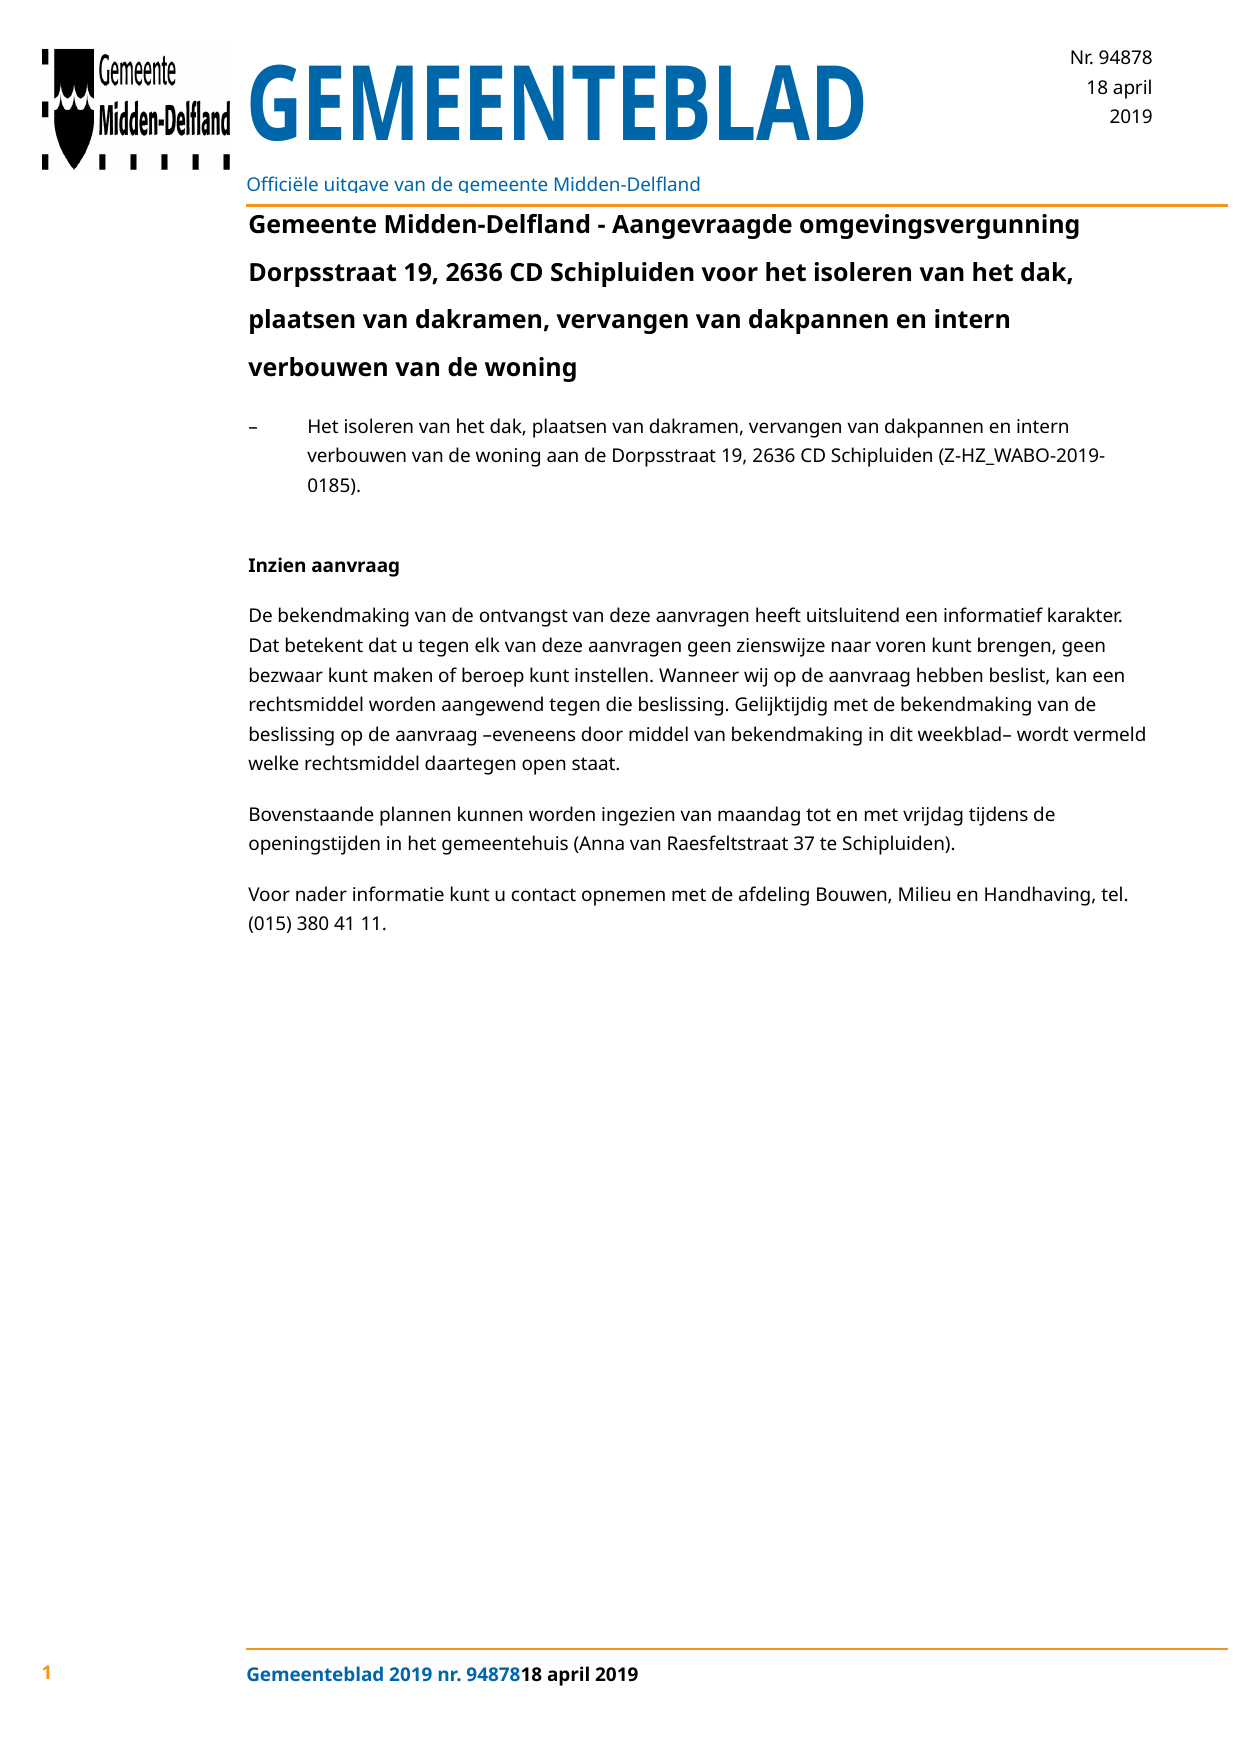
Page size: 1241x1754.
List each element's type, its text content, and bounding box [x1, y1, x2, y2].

text Bovenstaande plannen kunnen worden ingezien van maandag tot en met vrijdag tijdens de openingstijden in het gemeentehuis (Anna van Raesfeltstraat 37 te Schipluiden). [248, 801, 1152, 856]
text De bekendmaking van de ontvangst van deze aanvragen heeft uitsluitend een informatief karakter. Dat betekent dat u tegen elk van deze aanvragen geen zienswijze naar voren kunt brengen, geen bezwaar kunt maken of beroep kunt instellen. Wanneer wij op de aanvraag hebben beslist, kan een rechtsmiddel worden aangewend tegen die beslissing. Gelijktijdig met de bekendmaking van de beslissing op de aanvraag –eveneens door middel van bekendmaking in dit weekblad– wordt vermeld welke rechtsmiddel daartegen open staat. [248, 603, 1152, 776]
text Voor nader informatie kunt u contact opnemen met de afdeling Bouwen, Milieu en Handhaving, tel. (015) 380 41 11. [248, 881, 1152, 936]
text Inzien aanvraag [248, 552, 1152, 578]
picture [41, 47, 231, 172]
list Het isoleren van het dak, plaatsen van dakramen, vervangen van dakpannen en intern verbouwen van de woning aan de Dorpsstraat 19, 2636 CD Schipluiden (Z-HZ_WABO-2019-0185). [248, 413, 1152, 498]
text Gemeente Midden-Delfland - Aangevraagde omgevingsvergunning Dorpsstraat 19, 2636 CD Schipluiden voor het isoleren van het dak, plaatsen van dakramen, vervangen van dakpannen en intern verbouwen van de woning [248, 207, 1152, 384]
